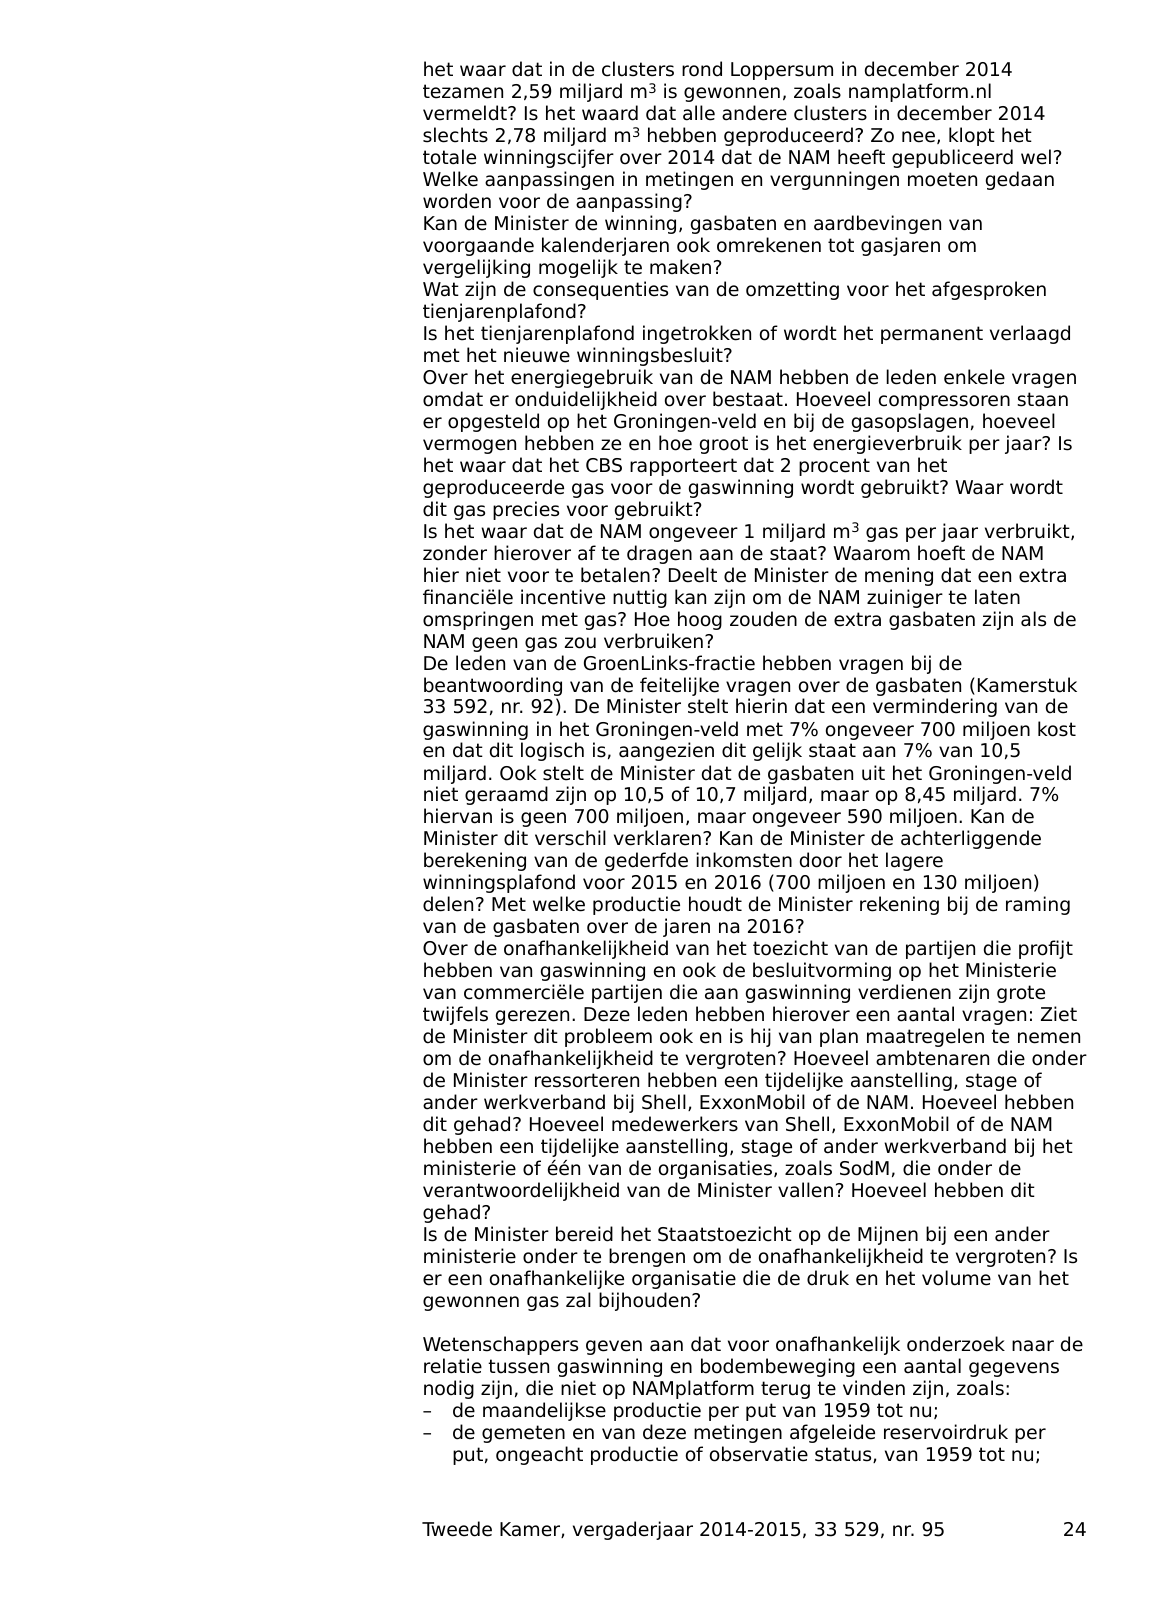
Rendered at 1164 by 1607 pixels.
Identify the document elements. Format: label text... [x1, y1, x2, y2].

text Is het tienjarenplafond ingetrokken of wordt het permanent verlaagd met het nieuwe winningsbesluit? [422, 323, 1087, 367]
text – de maandelijkse productie per put van 1959 tot nu; [422, 1400, 1087, 1422]
text Wetenschappers geven aan dat voor onafhankelijk onderzoek naar de relatie tussen gaswinning en bodembeweging een aantal gegevens nodig zijn, die niet op NAMplatform terug te vinden zijn, zoals: [422, 1334, 1087, 1400]
text het waar dat in de clusters rond Loppersum in december 2014 tezamen 2,59 miljard m3 is gewonnen, zoals namplatform.nl vermeldt? Is het waard dat alle andere clusters in december 2014 slechts 2,78 miljard m3 hebben geproduceerd? Zo nee, klopt het totale winningscijfer over 2014 dat de NAM heeft gepubliceerd wel? [422, 59, 1087, 169]
text Over het energiegebruik van de NAM hebben de leden enkele vragen omdat er onduidelijkheid over bestaat. Hoeveel compressoren staan er opgesteld op het Groningen-veld en bij de gasopslagen, hoeveel vermogen hebben ze en hoe groot is het energieverbruik per jaar? Is het waar dat het CBS rapporteert dat 2 procent van het geproduceerde gas voor de gaswinning wordt gebruikt? Waar wordt dit gas precies voor gebruikt? [422, 367, 1087, 521]
text Is het waar dat de NAM ongeveer 1 miljard m3 gas per jaar verbruikt, zonder hierover af te dragen aan de staat? Waarom hoeft de NAM hier niet voor te betalen? Deelt de Minister de mening dat een extra financiële incentive nuttig kan zijn om de NAM zuiniger te laten omspringen met gas? Hoe hoog zouden de extra gasbaten zijn als de NAM geen gas zou verbruiken? [422, 521, 1087, 652]
text De leden van de GroenLinks-fractie hebben vragen bij de beantwoording van de feitelijke vragen over de gasbaten (Kamerstuk 33 592, nr. 92). De Minister stelt hierin dat een vermindering van de gaswinning in het Groningen-veld met 7% ongeveer 700 miljoen kost en dat dit logisch is, aangezien dit gelijk staat aan 7% van 10,5 miljard. Ook stelt de Minister dat de gasbaten uit het Groningen-veld niet geraamd zijn op 10,5 of 10,7 miljard, maar op 8,45 miljard. 7% hiervan is geen 700 miljoen, maar ongeveer 590 miljoen. Kan de Minister dit verschil verklaren? Kan de Minister de achterliggende berekening van de gederfde inkomsten door het lagere winningsplafond voor 2015 en 2016 (700 miljoen en 130 miljoen) delen? Met welke productie houdt de Minister rekening bij de raming van de gasbaten over de jaren na 2016? [422, 652, 1087, 938]
text Over de onafhankelijkheid van het toezicht van de partijen die profijt hebben van gaswinning en ook de besluitvorming op het Ministerie van commerciële partijen die aan gaswinning verdienen zijn grote twijfels gerezen. Deze leden hebben hierover een aantal vragen: Ziet de Minister dit probleem ook en is hij van plan maatregelen te nemen om de onafhankelijkheid te vergroten? Hoeveel ambtenaren die onder de Minister ressorteren hebben een tijdelijke aanstelling, stage of ander werkverband bij Shell, ExxonMobil of de NAM. Hoeveel hebben dit gehad? Hoeveel medewerkers van Shell, ExxonMobil of de NAM hebben een tijdelijke aanstelling, stage of ander werkverband bij het ministerie of één van de organisaties, zoals SodM, die onder de verantwoordelijkheid van de Minister vallen? Hoeveel hebben dit gehad? [422, 938, 1087, 1224]
text Is de Minister bereid het Staatstoezicht op de Mijnen bij een ander ministerie onder te brengen om de onafhankelijkheid te vergroten? Is er een onafhankelijke organisatie die de druk en het volume van het gewonnen gas zal bijhouden? [422, 1224, 1087, 1312]
text Welke aanpassingen in metingen en vergunningen moeten gedaan worden voor de aanpassing? [422, 169, 1087, 213]
text Kan de Minister de winning, gasbaten en aardbevingen van voorgaande kalenderjaren ook omrekenen tot gasjaren om vergelijking mogelijk te maken? [422, 213, 1087, 279]
text – de gemeten en van deze metingen afgeleide reservoirdruk per put, ongeacht productie of observatie status, van 1959 tot nu; [422, 1422, 1087, 1466]
text Wat zijn de consequenties van de omzetting voor het afgesproken tienjarenplafond? [422, 279, 1087, 323]
